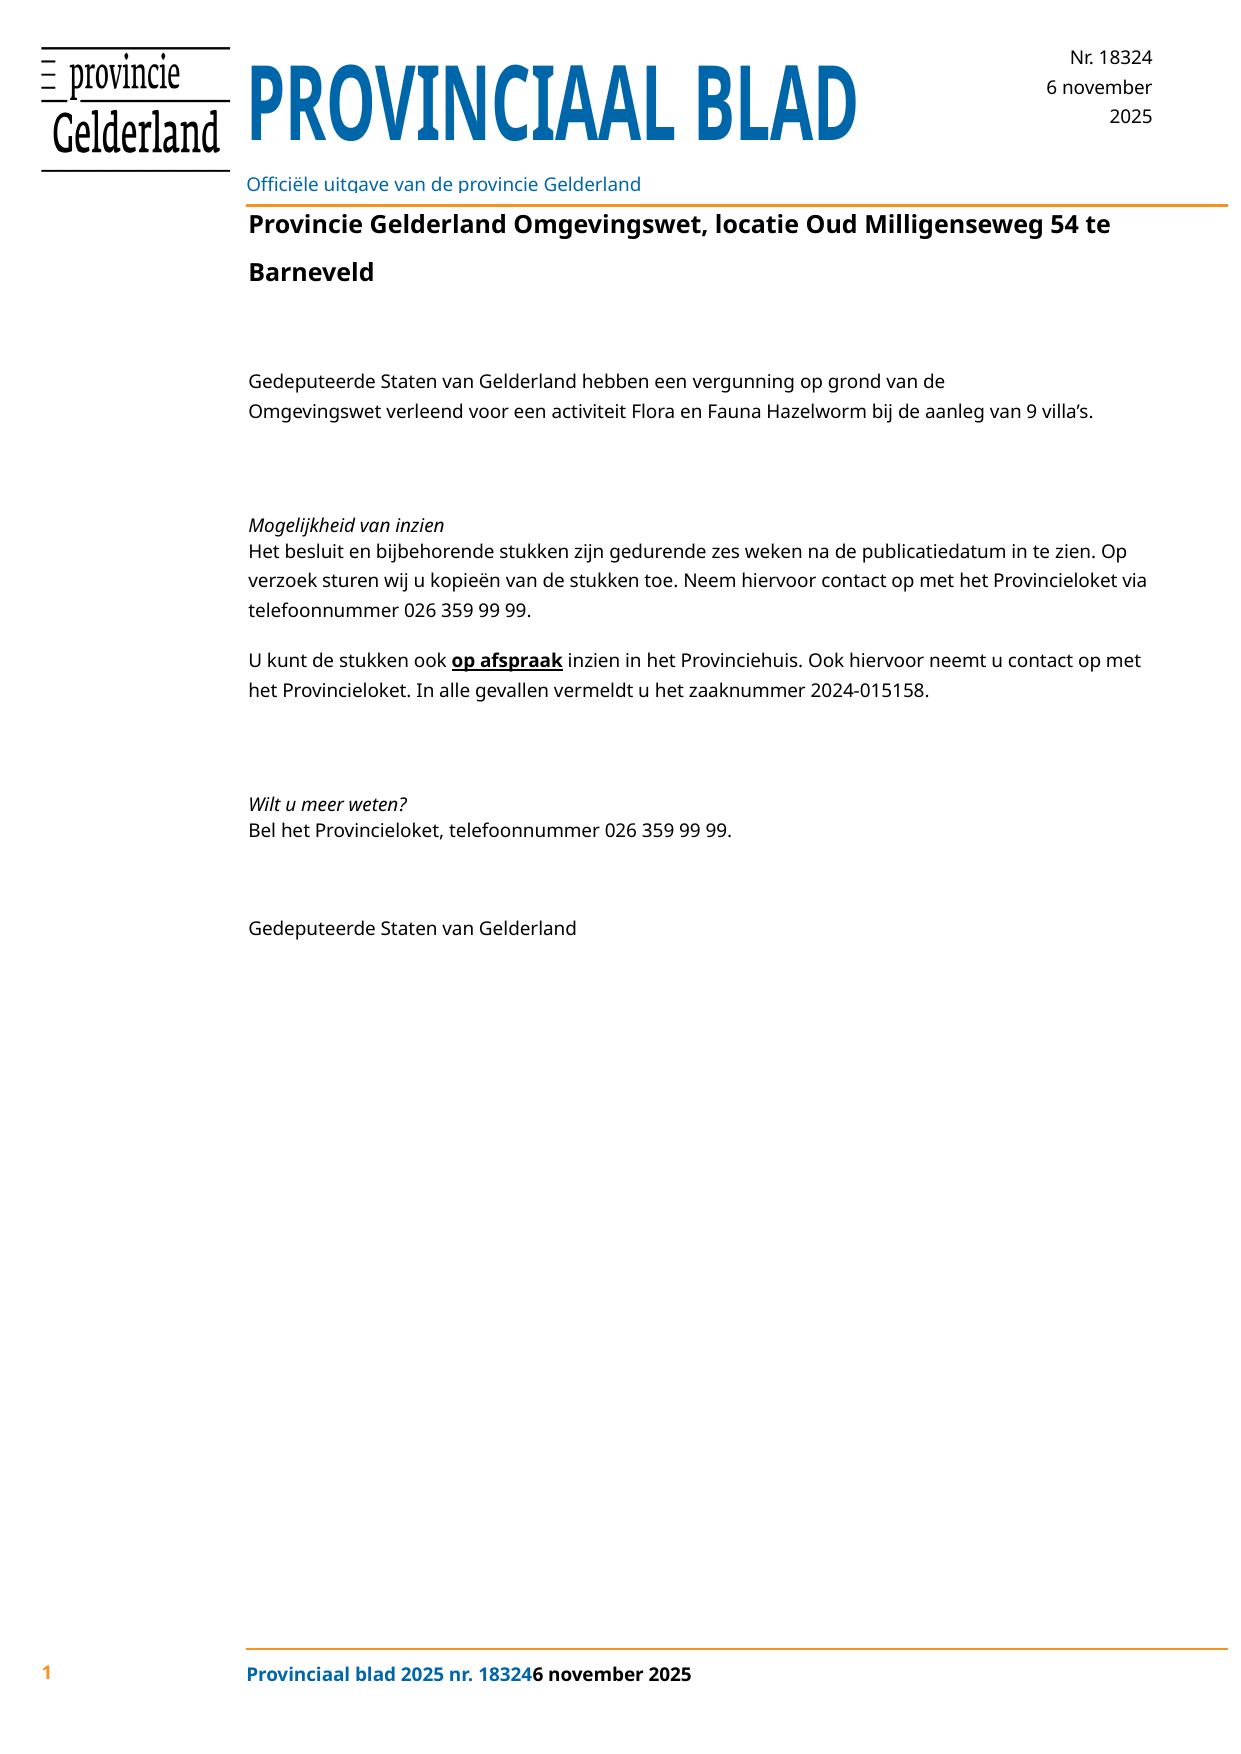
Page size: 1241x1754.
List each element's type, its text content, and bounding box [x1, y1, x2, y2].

picture [41, 47, 231, 172]
text U kunt de stukken ook op afspraak inzien in het Provinciehuis. Ook hiervoor neemt u contact op met het Provincieloket. In alle gevallen vermeldt u het zaaknummer 2024-015158. [248, 648, 1152, 703]
text Provincie Gelderland Omgevingswet, locatie Oud Milligenseweg 54 te Barneveld [248, 207, 1152, 288]
text Het besluit en bijbehorende stukken zijn gedurende zes weken na de publicatiedatum in te zien. Op verzoek sturen wij u kopieën van de stukken toe. Neem hiervoor contact op met het Provincieloket via telefoonnummer 026 359 99 99. [248, 538, 1152, 623]
text Gedeputeerde Staten van Gelderland [248, 916, 1152, 941]
text Gedeputeerde Staten van Gelderland hebben een vergunning op grond van de Omgevingswet verleend voor een activiteit Flora en Fauna Hazelworm bij de aanleg van 9 villa’s. [248, 368, 1152, 424]
text Mogelijkheid van inzien [248, 512, 1152, 538]
text Bel het Provincieloket, telefoonnummer 026 359 99 99. [248, 817, 1152, 843]
text Wilt u meer weten? [248, 792, 1152, 817]
